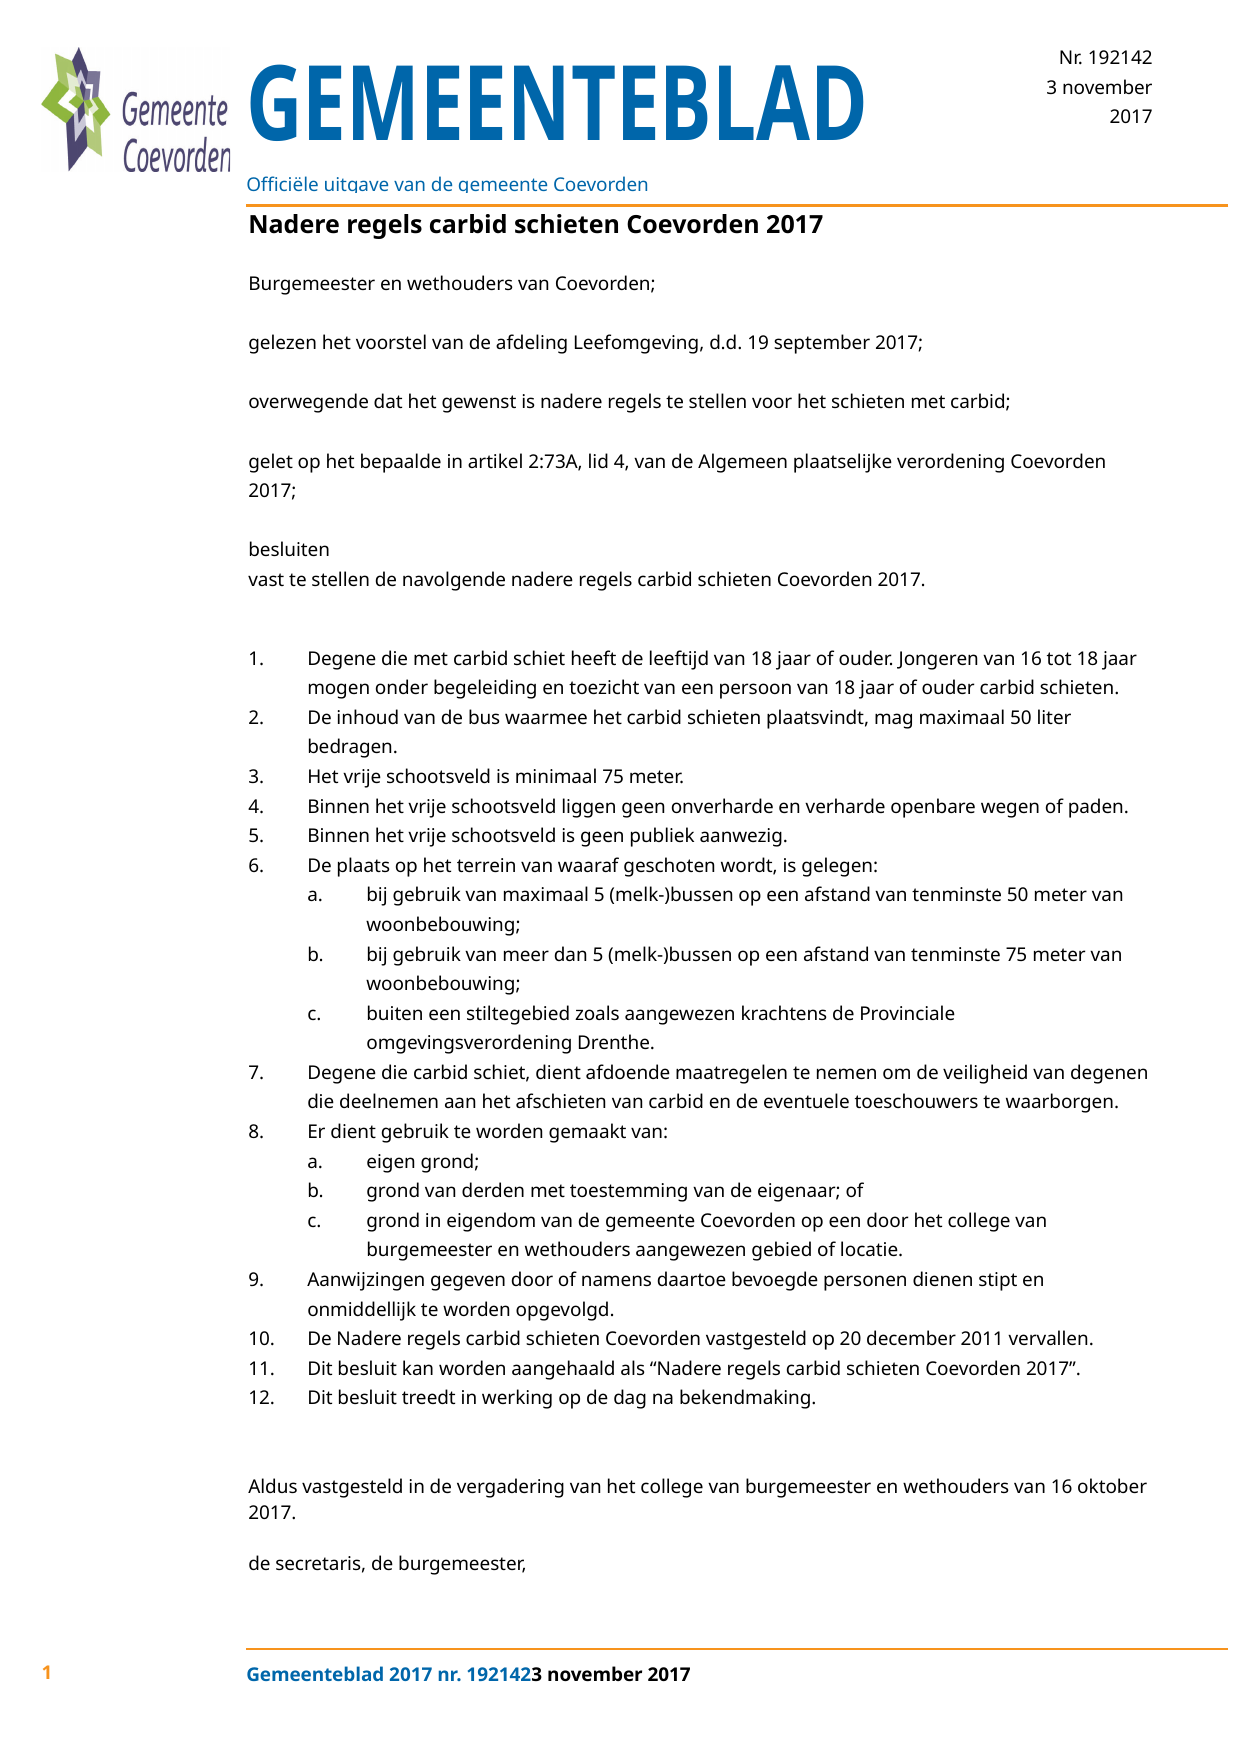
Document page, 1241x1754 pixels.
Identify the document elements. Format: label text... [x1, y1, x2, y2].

text Nadere regels carbid schieten Coevorden 2017 [248, 207, 1152, 241]
text gelezen het voorstel van de afdeling Leefomgeving, d.d. 19 september 2017; [248, 329, 1152, 355]
text de secretaris, de burgemeester, [248, 1551, 1152, 1576]
text Burgemeester en wethouders van Coevorden; [248, 270, 1152, 296]
list Aanwijzingen gegeven door of namens daartoe bevoegde personen dienen stipt en onmiddellijk te worden opgevolgd. [248, 1266, 1152, 1322]
text Aldus vastgesteld in de vergadering van het college van burgemeester en wethouders van 16 oktober 2017. [248, 1473, 1152, 1525]
picture [41, 47, 231, 172]
text gelet op het bepaalde in artikel 2:73A, lid 4, van de Algemeen plaatselijke verordening Coevorden 2017; [248, 448, 1152, 503]
list grond van derden met toestemming van de eigenaar; of [307, 1177, 1152, 1203]
text vast te stellen de navolgende nadere regels carbid schieten Coevorden 2017. [248, 566, 1152, 592]
list bij gebruik van maximaal 5 (melk-)bussen op een afstand van tenminste 50 meter van woonbebouwing; [307, 882, 1152, 937]
list Het vrije schootsveld is minimaal 75 meter. [248, 763, 1152, 789]
list Binnen het vrije schootsveld liggen geen onverharde en verharde openbare wegen of paden. [248, 793, 1152, 819]
list eigen grond; [307, 1148, 1152, 1174]
list De plaats op het terrein van waaraf geschoten wordt, is gelegen: [248, 852, 1152, 878]
list Binnen het vrije schootsveld is geen publiek aanwezig. [248, 822, 1152, 848]
list Er dient gebruik te worden gemaakt van: [248, 1118, 1152, 1144]
list buiten een stiltegebied zoals aangewezen krachtens de Provinciale omgevingsverordening Drenthe. [307, 1000, 1152, 1055]
list Degene die met carbid schiet heeft de leeftijd van 18 jaar of ouder. Jongeren van 16 tot 18 jaar mogen onder begeleiding en toezicht van een persoon van 18 jaar of ouder carbid schieten. [248, 645, 1152, 700]
list Dit besluit kan worden aangehaald als “Nadere regels carbid schieten Coevorden 2017”. [248, 1355, 1152, 1381]
list Dit besluit treedt in werking op de dag na bekendmaking. [248, 1384, 1152, 1410]
list De inhoud van de bus waarmee het carbid schieten plaatsvindt, mag maximaal 50 liter bedragen. [248, 704, 1152, 759]
list Degene die carbid schiet, dient afdoende maatregelen te nemen om de veiligheid van degenen die deelnemen aan het afschieten van carbid en de eventuele toeschouwers te waarborgen. [248, 1059, 1152, 1114]
text overwegende dat het gewenst is nadere regels te stellen voor het schieten met carbid; [248, 389, 1152, 414]
list bij gebruik van meer dan 5 (melk-)bussen op een afstand van tenminste 75 meter van woonbebouwing; [307, 941, 1152, 996]
list grond in eigendom van de gemeente Coevorden op een door het college van burgemeester en wethouders aangewezen gebied of locatie. [307, 1207, 1152, 1262]
list De Nadere regels carbid schieten Coevorden vastgesteld op 20 december 2011 vervallen. [248, 1325, 1152, 1351]
text besluiten [248, 537, 1152, 562]
